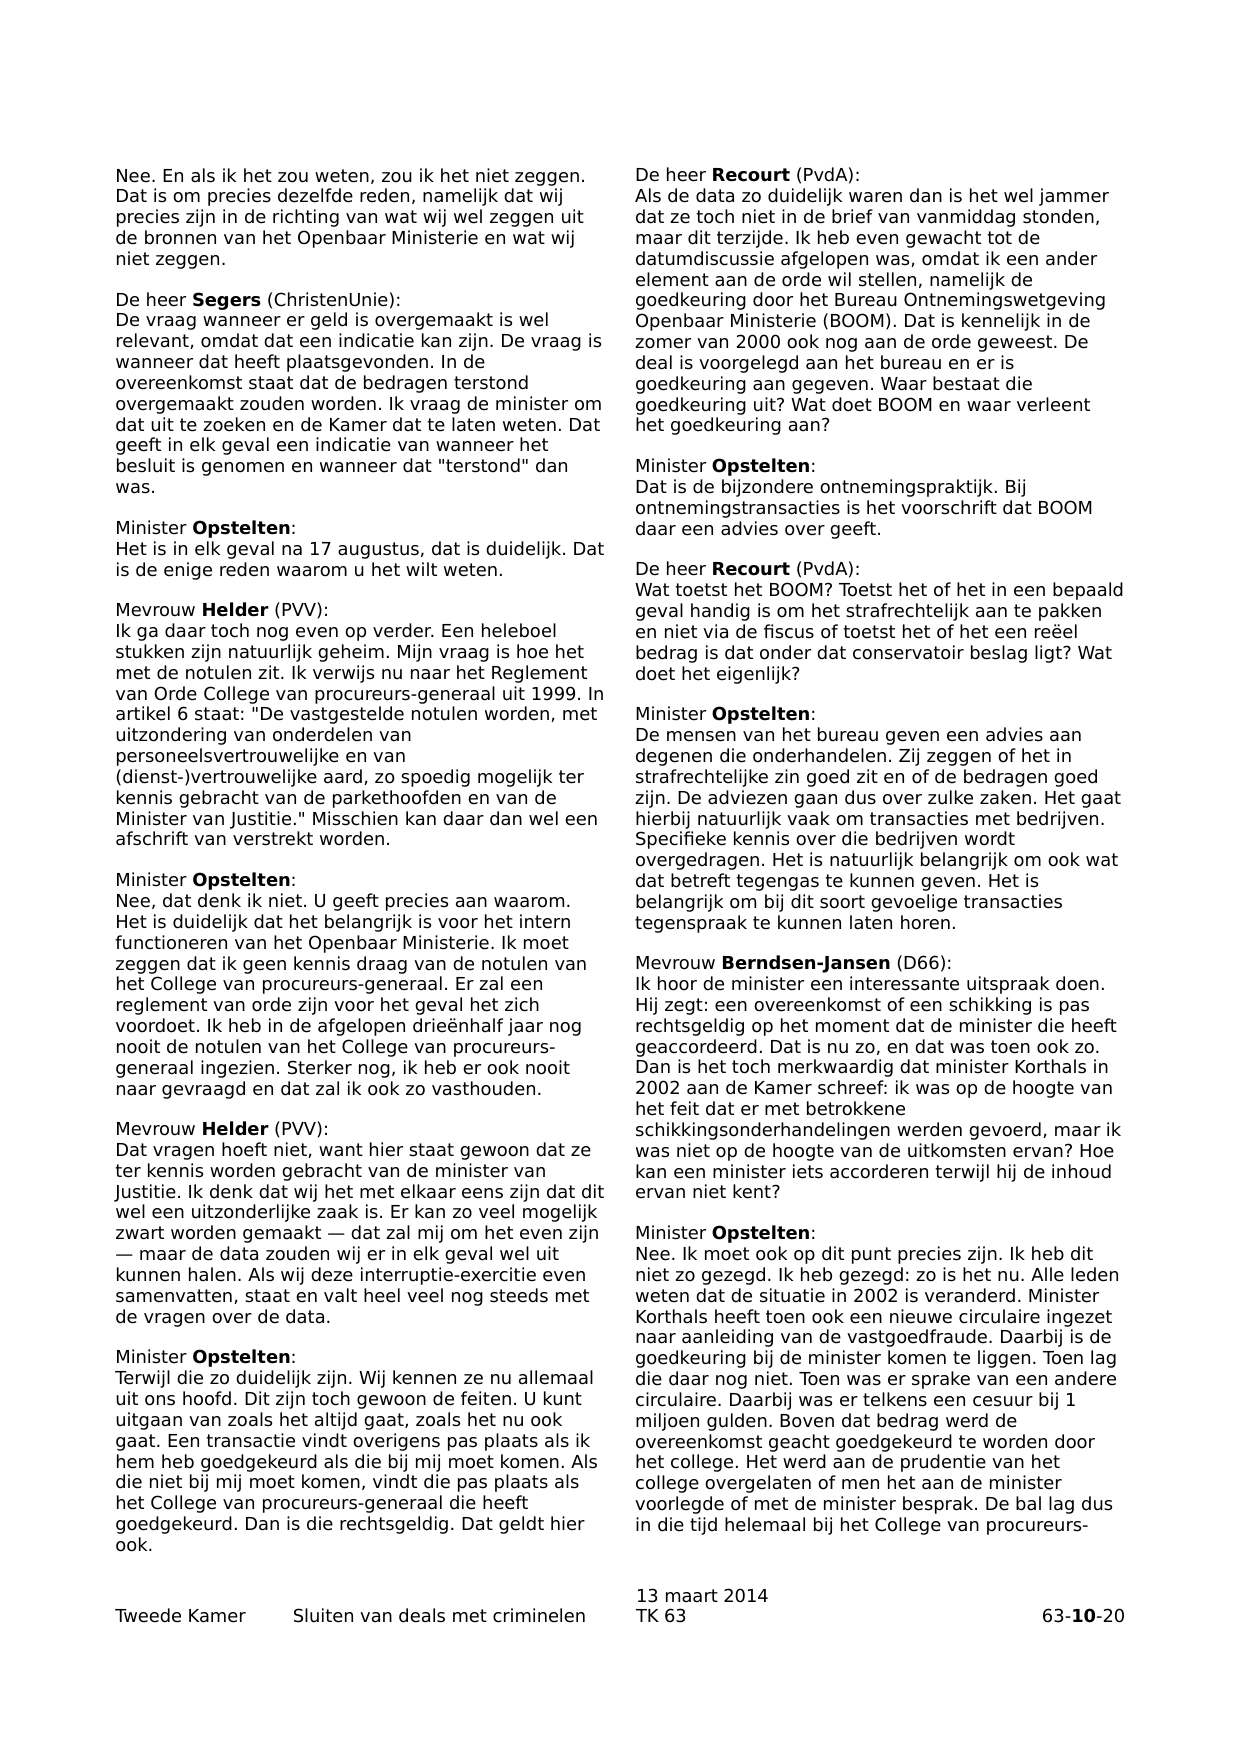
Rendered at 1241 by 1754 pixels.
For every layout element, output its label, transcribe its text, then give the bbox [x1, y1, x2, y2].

text Nee. Ik moet ook op dit punt precies zijn. Ik heb dit niet zo gezegd. Ik heb gezegd: zo is het nu. Alle leden weten dat de situatie in 2002 is veranderd. Minister Korthals heeft toen ook een nieuwe circulaire ingezet naar aanleiding van de vastgoedfraude. Daarbij is de goedkeuring bij de minister komen te liggen. Toen lag die daar nog niet. Toen was er sprake van een andere circulaire. Daarbij was er telkens een cesuur bij 1 miljoen gulden. Boven dat bedrag werd de overeenkomst geacht goedgekeurd te worden door het college. Het werd aan de prudentie van het college overgelaten of men het aan de minister voorlegde of met de minister besprak. De bal lag dus in die tijd helemaal bij het College van procureurs- [635, 1244, 1125, 1536]
text Minister Opstelten: [115, 518, 605, 538]
text Terwijl die zo duidelijk zijn. Wij kennen ze nu allemaal uit ons hoofd. Dit zijn toch gewoon de feiten. U kunt uitgaan van zoals het altijd gaat, zoals het nu ook gaat. Een transactie vindt overigens pas plaats als ik hem heb goedgekeurd als die bij mij moet komen. Als die niet bij mij moet komen, vindt die pas plaats als het College van procureurs-generaal die heeft goedgekeurd. Dan is die rechtsgeldig. Dat geldt hier ook. [115, 1368, 605, 1556]
text Minister Opstelten: [635, 1223, 1125, 1244]
text Minister Opstelten: [635, 704, 1125, 725]
text Mevrouw Helder (PVV): [115, 1119, 605, 1140]
text Minister Opstelten: [635, 456, 1125, 477]
text Nee, dat denk ik niet. U geeft precies aan waarom. Het is duidelijk dat het belangrijk is voor het intern functioneren van het Openbaar Ministerie. Ik moet zeggen dat ik geen kennis draag van de notulen van het College van procureurs-generaal. Er zal een reglement van orde zijn voor het geval het zich voordoet. Ik heb in de afgelopen drieënhalf jaar nog nooit de notulen van het College van procureurs-generaal ingezien. Sterker nog, ik heb er ook nooit naar gevraagd en dat zal ik ook zo vasthouden. [115, 891, 605, 1099]
text Dat vragen hoeft niet, want hier staat gewoon dat ze ter kennis worden gebracht van de minister van Justitie. Ik denk dat wij het met elkaar eens zijn dat dit wel een uitzonderlijke zaak is. Er kan zo veel mogelijk zwart worden gemaakt — dat zal mij om het even zijn — maar de data zouden wij er in elk geval wel uit kunnen halen. Als wij deze interruptie-exercitie even samenvatten, staat en valt heel veel nog steeds met de vragen over de data. [115, 1140, 605, 1327]
text Ik hoor de minister een interessante uitspraak doen. Hij zegt: een overeenkomst of een schikking is pas rechtsgeldig op het moment dat de minister die heeft geaccordeerd. Dat is nu zo, en dat was toen ook zo. Dan is het toch merkwaardig dat minister Korthals in 2002 aan de Kamer schreef: ik was op de hoogte van het feit dat er met betrokkene schikkingsonderhandelingen werden gevoerd, maar ik was niet op de hoogte van de uitkomsten ervan? Hoe kan een minister iets accorderen terwijl hij de inhoud ervan niet kent? [635, 974, 1125, 1203]
text De heer Recourt (PvdA): [635, 559, 1125, 580]
text Ik ga daar toch nog even op verder. Een heleboel stukken zijn natuurlijk geheim. Mijn vraag is hoe het met de notulen zit. Ik verwijs nu naar het Reglement van Orde College van procureurs-generaal uit 1999. In artikel 6 staat: "De vastgestelde notulen worden, met uitzondering van onderdelen van personeelsvertrouwelijke en van (dienst-)vertrouwelijke aard, zo spoedig mogelijk ter kennis gebracht van de parkethoofden en van de Minister van Justitie." Misschien kan daar dan wel een afschrift van verstrekt worden. [115, 621, 605, 850]
text Als de data zo duidelijk waren dan is het wel jammer dat ze toch niet in de brief van vanmiddag stonden, maar dit terzijde. Ik heb even gewacht tot de datumdiscussie afgelopen was, omdat ik een ander element aan de orde wil stellen, namelijk de goedkeuring door het Bureau Ontnemingswetgeving Openbaar Ministerie (BOOM). Dat is kennelijk in de zomer van 2000 ook nog aan de orde geweest. De deal is voorgelegd aan het bureau en er is goedkeuring aan gegeven. Waar bestaat die goedkeuring uit? Wat doet BOOM en waar verleent het goedkeuring aan? [635, 186, 1125, 436]
text Het is in elk geval na 17 augustus, dat is duidelijk. Dat is de enige reden waarom u het wilt weten. [115, 538, 605, 580]
text De mensen van het bureau geven een advies aan degenen die onderhandelen. Zij zeggen of het in strafrechtelijke zin goed zit en of de bedragen goed zijn. De adviezen gaan dus over zulke zaken. Het gaat hierbij natuurlijk vaak om transacties met bedrijven. Specifieke kennis over die bedrijven wordt overgedragen. Het is natuurlijk belangrijk om ook wat dat betreft tegengas te kunnen geven. Het is belangrijk om bij dit soort gevoelige transacties tegenspraak te kunnen laten horen. [635, 725, 1125, 933]
text Mevrouw Helder (PVV): [115, 600, 605, 621]
text De vraag wanneer er geld is overgemaakt is wel relevant, omdat dat een indicatie kan zijn. De vraag is wanneer dat heeft plaatsgevonden. In de overeenkomst staat dat de bedragen terstond overgemaakt zouden worden. Ik vraag de minister om dat uit te zoeken en de Kamer dat te laten weten. Dat geeft in elk geval een indicatie van wanneer het besluit is genomen en wanneer dat "terstond" dan was. [115, 310, 605, 498]
text Mevrouw Berndsen-Jansen (D66): [635, 953, 1125, 974]
text Dat is de bijzondere ontnemingspraktijk. Bij ontnemingstransacties is het voorschrift dat BOOM daar een advies over geeft. [635, 477, 1125, 539]
text Minister Opstelten: [115, 1347, 605, 1368]
text Wat toetst het BOOM? Toetst het of het in een bepaald geval handig is om het strafrechtelijk aan te pakken en niet via de fiscus of toetst het of het een reëel bedrag is dat onder dat conservatoir beslag ligt? Wat doet het eigenlijk? [635, 580, 1125, 684]
text De heer Segers (ChristenUnie): [115, 289, 605, 310]
text De heer Recourt (PvdA): [635, 165, 1125, 186]
text Nee. En als ik het zou weten, zou ik het niet zeggen. Dat is om precies dezelfde reden, namelijk dat wij precies zijn in de richting van wat wij wel zeggen uit de bronnen van het Openbaar Ministerie en wat wij niet zeggen. [115, 165, 605, 269]
text Minister Opstelten: [115, 870, 605, 891]
